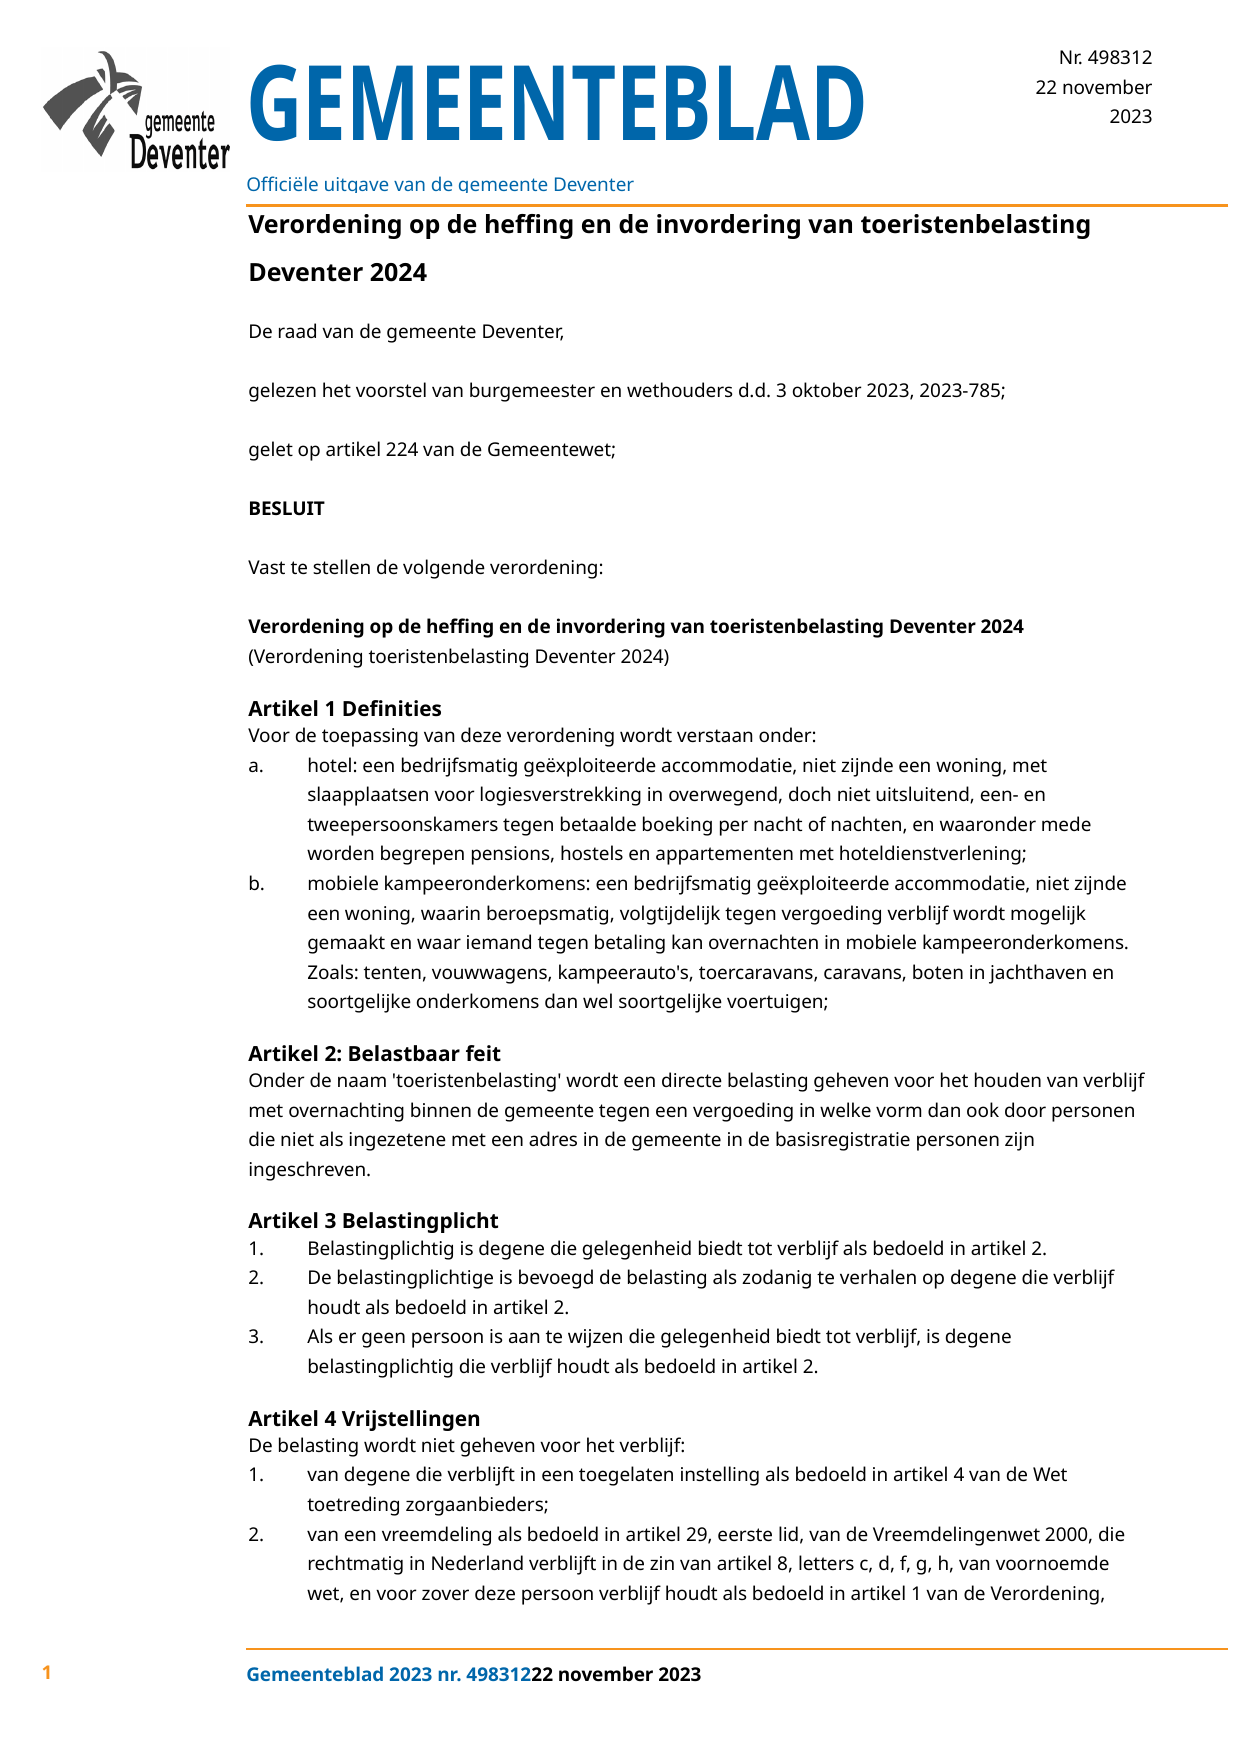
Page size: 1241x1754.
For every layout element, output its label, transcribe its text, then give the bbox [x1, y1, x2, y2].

text gelezen het voorstel van burgemeester en wethouders d.d. 3 oktober 2023, 2023-785; [248, 377, 1152, 403]
text Artikel 1 Definities [248, 694, 1152, 722]
text Vast te stellen de volgende verordening: [248, 554, 1152, 580]
text Artikel 4 Vrijstellingen [248, 1404, 1152, 1432]
list hotel: een bedrijfsmatig geëxploiteerde accommodatie, niet zijnde een woning, met slaapplaatsen voor logiesverstrekking in overwegend, doch niet uitsluitend, een- en tweepersoonskamers tegen betaalde boeking per nacht of nachten, en waaronder mede worden begrepen pensions, hostels en appartementen met hoteldienstverlening; [248, 752, 1152, 866]
text gelet op artikel 224 van de Gemeentewet; [248, 436, 1152, 462]
text (Verordening toeristenbelasting Deventer 2024) [248, 643, 1152, 669]
list De belastingplichtige is bevoegd de belasting als zodanig te verhalen op degene die verblijf houdt als bedoeld in artikel 2. [248, 1264, 1152, 1320]
picture [41, 47, 231, 172]
text Verordening op de heffing en de invordering van toeristenbelasting Deventer 2024 [248, 207, 1152, 288]
list van een vreemdeling als bedoeld in artikel 29, eerste lid, van de Vreemdelingenwet 2000, die rechtmatig in Nederland verblijft in de zin van artikel 8, letters c, d, f, g, h, van voornoemde wet, en voor zover deze persoon verblijf houdt als bedoeld in artikel 1 van de Verordening, [248, 1521, 1152, 1606]
text Onder de naam 'toeristenbelasting' wordt een directe belasting geheven voor het houden van verblijf met overnachting binnen de gemeente tegen een vergoeding in welke vorm dan ook door personen die niet als ingezetene met een adres in de gemeente in de basisregistratie personen zijn ingeschreven. [248, 1067, 1152, 1182]
text De raad van de gemeente Deventer, [248, 318, 1152, 344]
list mobiele kampeeronderkomens: een bedrijfsmatig geëxploiteerde accommodatie, niet zijnde een woning, waarin beroepsmatig, volgtijdelijk tegen vergoeding verblijf wordt mogelijk gemaakt en waar iemand tegen betaling kan overnachten in mobiele kampeeronderkomens. Zoals: tenten, vouwwagens, kampeerauto's, toercaravans, caravans, boten in jachthaven en soortgelijke onderkomens dan wel soortgelijke voertuigen; [248, 870, 1152, 1014]
text Artikel 3 Belastingplicht [248, 1206, 1152, 1235]
list Belastingplichtig is degene die gelegenheid biedt tot verblijf als bedoeld in artikel 2. [248, 1235, 1152, 1261]
text Artikel 2: Belastbaar feit [248, 1039, 1152, 1067]
text Verordening op de heffing en de invordering van toeristenbelasting Deventer 2024 [248, 614, 1152, 639]
text Voor de toepassing van deze verordening wordt verstaan onder: [248, 722, 1152, 748]
list Als er geen persoon is aan te wijzen die gelegenheid biedt tot verblijf, is degene belastingplichtig die verblijf houdt als bedoeld in artikel 2. [248, 1324, 1152, 1379]
text BESLUIT [248, 495, 1152, 521]
text De belasting wordt niet geheven voor het verblijf: [248, 1432, 1152, 1458]
list van degene die verblijft in een toegelaten instelling als bedoeld in artikel 4 van de Wet toetreding zorgaanbieders; [248, 1462, 1152, 1517]
